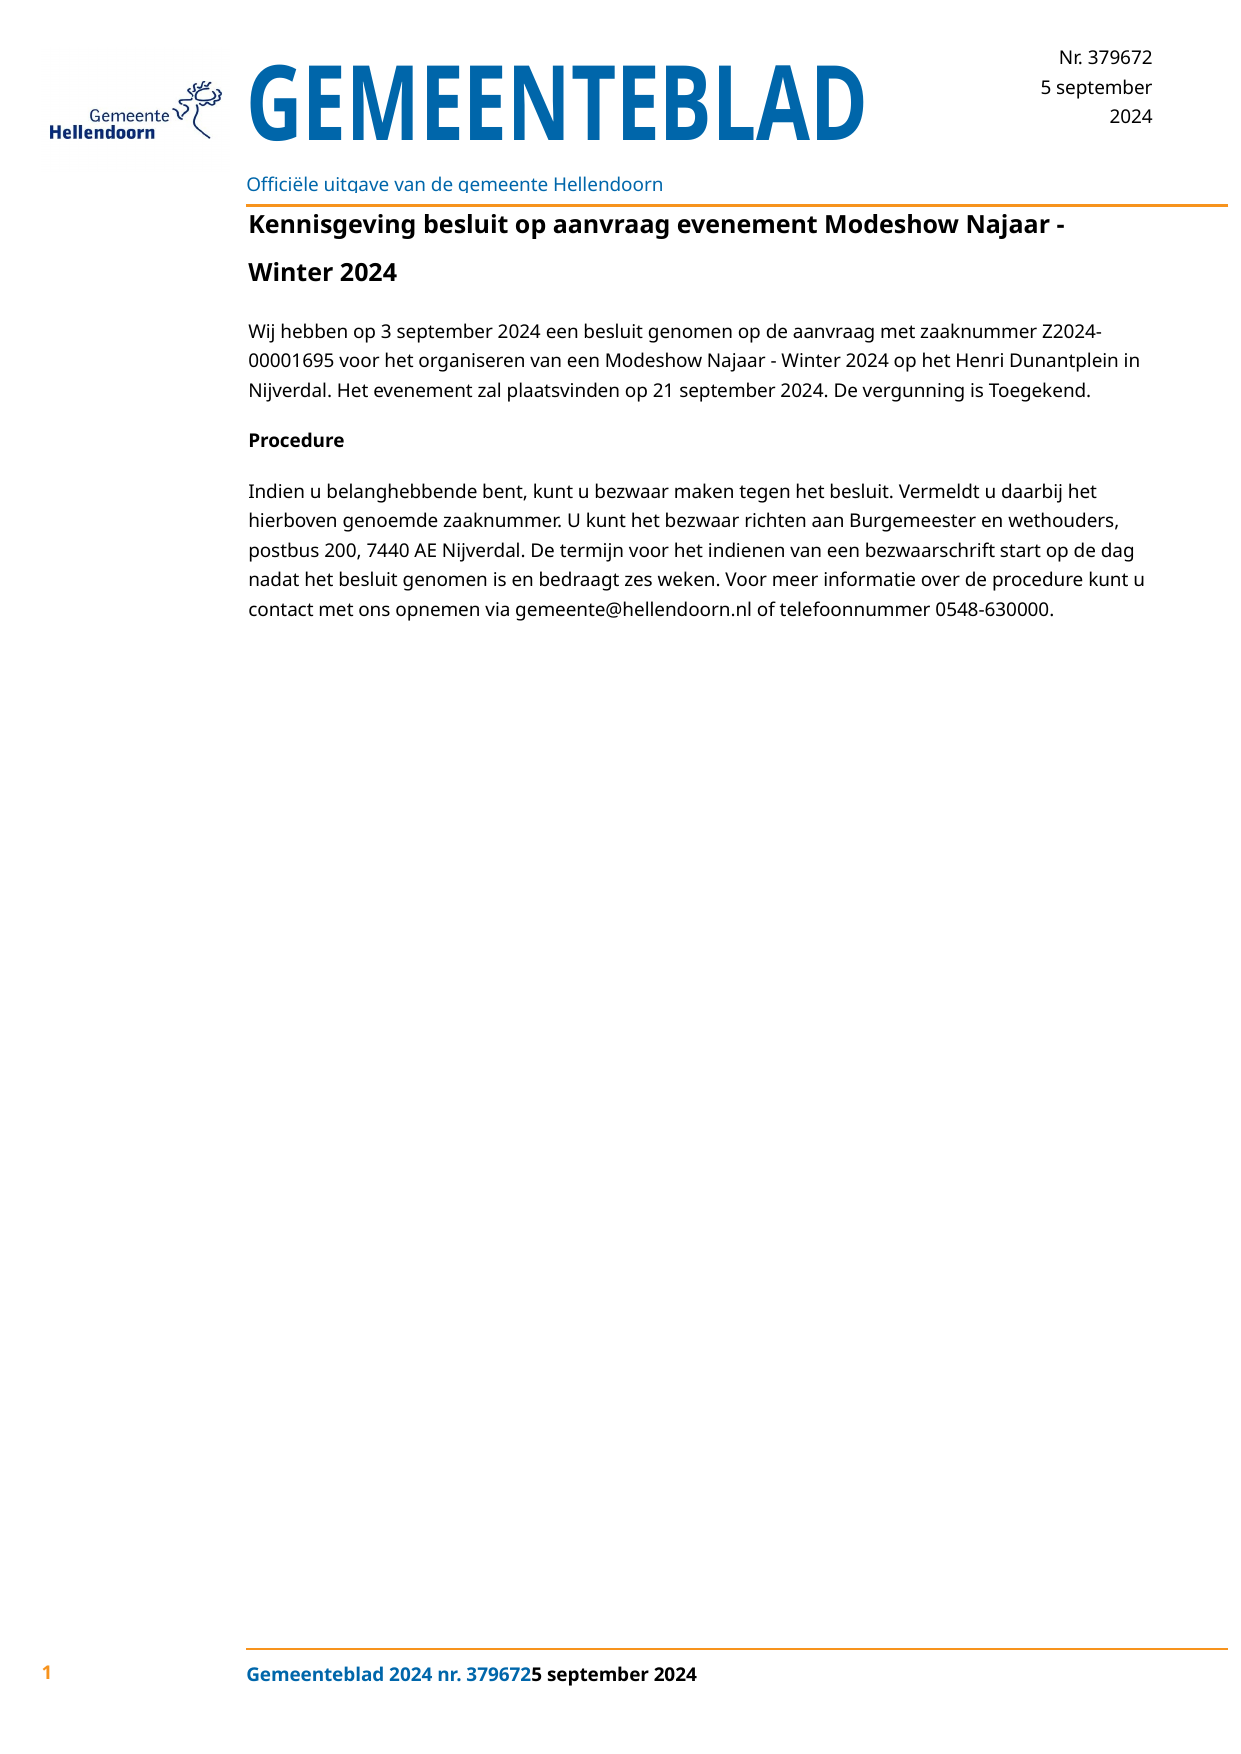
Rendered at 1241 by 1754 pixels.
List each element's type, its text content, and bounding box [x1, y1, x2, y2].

text Kennisgeving besluit op aanvraag evenement Modeshow Najaar - Winter 2024 [248, 207, 1152, 288]
picture [41, 47, 231, 172]
text Procedure [248, 427, 1152, 453]
text Wij hebben op 3 september 2024 een besluit genomen op de aanvraag met zaaknummer Z2024-00001695 voor het organiseren van een Modeshow Najaar - Winter 2024 op het Henri Dunantplein in Nijverdal. Het evenement zal plaatsvinden op 21 september 2024. De vergunning is Toegekend. [248, 318, 1152, 403]
text Indien u belanghebbende bent, kunt u bezwaar maken tegen het besluit. Vermeldt u daarbij het hierboven genoemde zaaknummer. U kunt het bezwaar richten aan Burgemeester en wethouders, postbus 200, 7440 AE Nijverdal. De termijn voor het indienen van een bezwaarschrift start op de dag nadat het besluit genomen is en bedraagt zes weken. Voor meer informatie over de procedure kunt u contact met ons opnemen via gemeente@hellendoorn.nl of telefoonnummer 0548-630000. [248, 478, 1152, 622]
